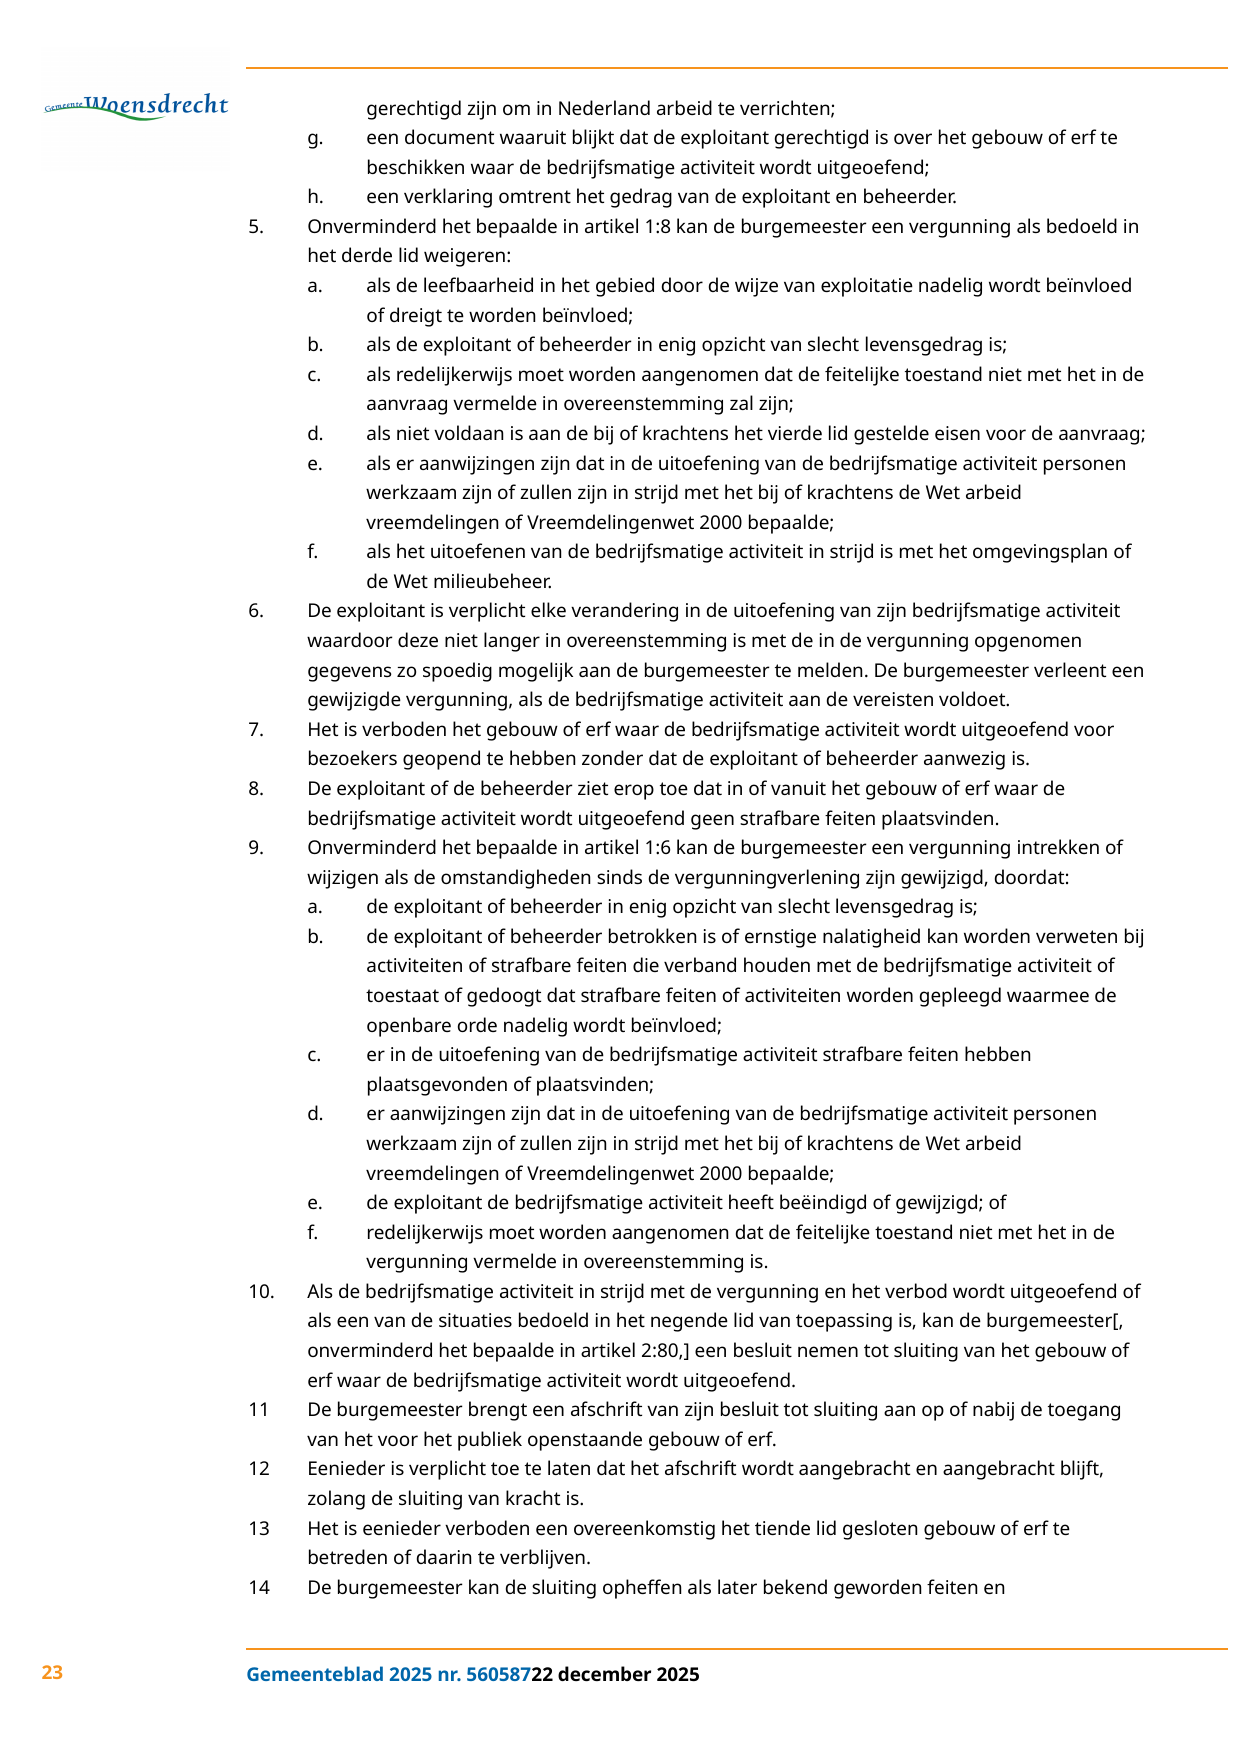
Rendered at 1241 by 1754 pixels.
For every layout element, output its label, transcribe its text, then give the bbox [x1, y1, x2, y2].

list Onverminderd het bepaalde in artikel 1:6 kan de burgemeester een vergunning intrekken of wijzigen als de omstandigheden sinds de vergunningverlening zijn gewijzigd, doordat: [248, 834, 1152, 890]
list als de exploitant of beheerder in enig opzicht van slecht levensgedrag is; [307, 331, 1152, 357]
list Als de bedrijfsmatige activiteit in strijd met de vergunning en het verbod wordt uitgeoefend of als een van de situaties bedoeld in het negende lid van toepassing is, kan de burgemeester[, onverminderd het bepaalde in artikel 2:80,] een besluit nemen tot sluiting van het gebouw of erf waar de bedrijfsmatige activiteit wordt uitgeoefend. [248, 1278, 1152, 1393]
list Eenieder is verplicht toe te laten dat het afschrift wordt aangebracht en aangebracht blijft, zolang de sluiting van kracht is. [248, 1456, 1152, 1511]
list Het is eenieder verboden een overeenkomstig het tiende lid gesloten gebouw of erf te betreden of daarin te verblijven. [248, 1515, 1152, 1570]
list er aanwijzingen zijn dat in de uitoefening van de bedrijfsmatige activiteit personen werkzaam zijn of zullen zijn in strijd met het bij of krachtens de Wet arbeid vreemdelingen of Vreemdelingenwet 2000 bepaalde; [307, 1101, 1152, 1186]
list er in de uitoefening van de bedrijfsmatige activiteit strafbare feiten hebben plaatsgevonden of plaatsvinden; [307, 1041, 1152, 1097]
picture [41, 47, 231, 172]
list De burgemeester brengt een afschrift van zijn besluit tot sluiting aan op of nabij de toegang van het voor het publiek openstaande gebouw of erf. [248, 1396, 1152, 1452]
list als niet voldaan is aan de bij of krachtens het vierde lid gestelde eisen voor de aanvraag; [307, 420, 1152, 446]
list De exploitant of de beheerder ziet erop toe dat in of vanuit het gebouw of erf waar de bedrijfsmatige activiteit wordt uitgeoefend geen strafbare feiten plaatsvinden. [248, 775, 1152, 831]
list De exploitant is verplicht elke verandering in de uitoefening van zijn bedrijfsmatige activiteit waardoor deze niet langer in overeenstemming is met de in de vergunning opgenomen gegevens zo spoedig mogelijk aan de burgemeester te melden. De burgemeester verleent een gewijzigde vergunning, als de bedrijfsmatige activiteit aan de vereisten voldoet. [248, 598, 1152, 712]
list als het uitoefenen van de bedrijfsmatige activiteit in strijd is met het omgevingsplan of de Wet milieubeheer. [307, 538, 1152, 594]
list als er aanwijzingen zijn dat in de uitoefening van de bedrijfsmatige activiteit personen werkzaam zijn of zullen zijn in strijd met het bij of krachtens de Wet arbeid vreemdelingen of Vreemdelingenwet 2000 bepaalde; [307, 450, 1152, 535]
list redelijkerwijs moet worden aangenomen dat de feitelijke toestand niet met het in de vergunning vermelde in overeenstemming is. [307, 1219, 1152, 1274]
list De burgemeester kan de sluiting opheffen als later bekend geworden feiten en [248, 1574, 1152, 1600]
list de exploitant de bedrijfsmatige activiteit heeft beëindigd of gewijzigd; of [307, 1189, 1152, 1215]
list Het is verboden het gebouw of erf waar de bedrijfsmatige activiteit wordt uitgeoefend voor bezoekers geopend te hebben zonder dat de exploitant of beheerder aanwezig is. [248, 716, 1152, 771]
list de exploitant of beheerder in enig opzicht van slecht levensgedrag is; [307, 893, 1152, 919]
list een verklaring omtrent het gedrag van de exploitant en beheerder. [307, 183, 1152, 209]
list gerechtigd zijn om in Nederland arbeid te verrichten; [307, 95, 1152, 121]
list als de leefbaarheid in het gebied door de wijze van exploitatie nadelig wordt beïnvloed of dreigt te worden beïnvloed; [307, 272, 1152, 328]
list een document waaruit blijkt dat de exploitant gerechtigd is over het gebouw of erf te beschikken waar de bedrijfsmatige activiteit wordt uitgeoefend; [307, 124, 1152, 180]
list als redelijkerwijs moet worden aangenomen dat de feitelijke toestand niet met het in de aanvraag vermelde in overeenstemming zal zijn; [307, 361, 1152, 416]
list de exploitant of beheerder betrokken is of ernstige nalatigheid kan worden verweten bij activiteiten of strafbare feiten die verband houden met de bedrijfsmatige activiteit of toestaat of gedoogt dat strafbare feiten of activiteiten worden gepleegd waarmee de openbare orde nadelig wordt beïnvloed; [307, 923, 1152, 1038]
list Onverminderd het bepaalde in artikel 1:8 kan de burgemeester een vergunning als bedoeld in het derde lid weigeren: [248, 213, 1152, 268]
